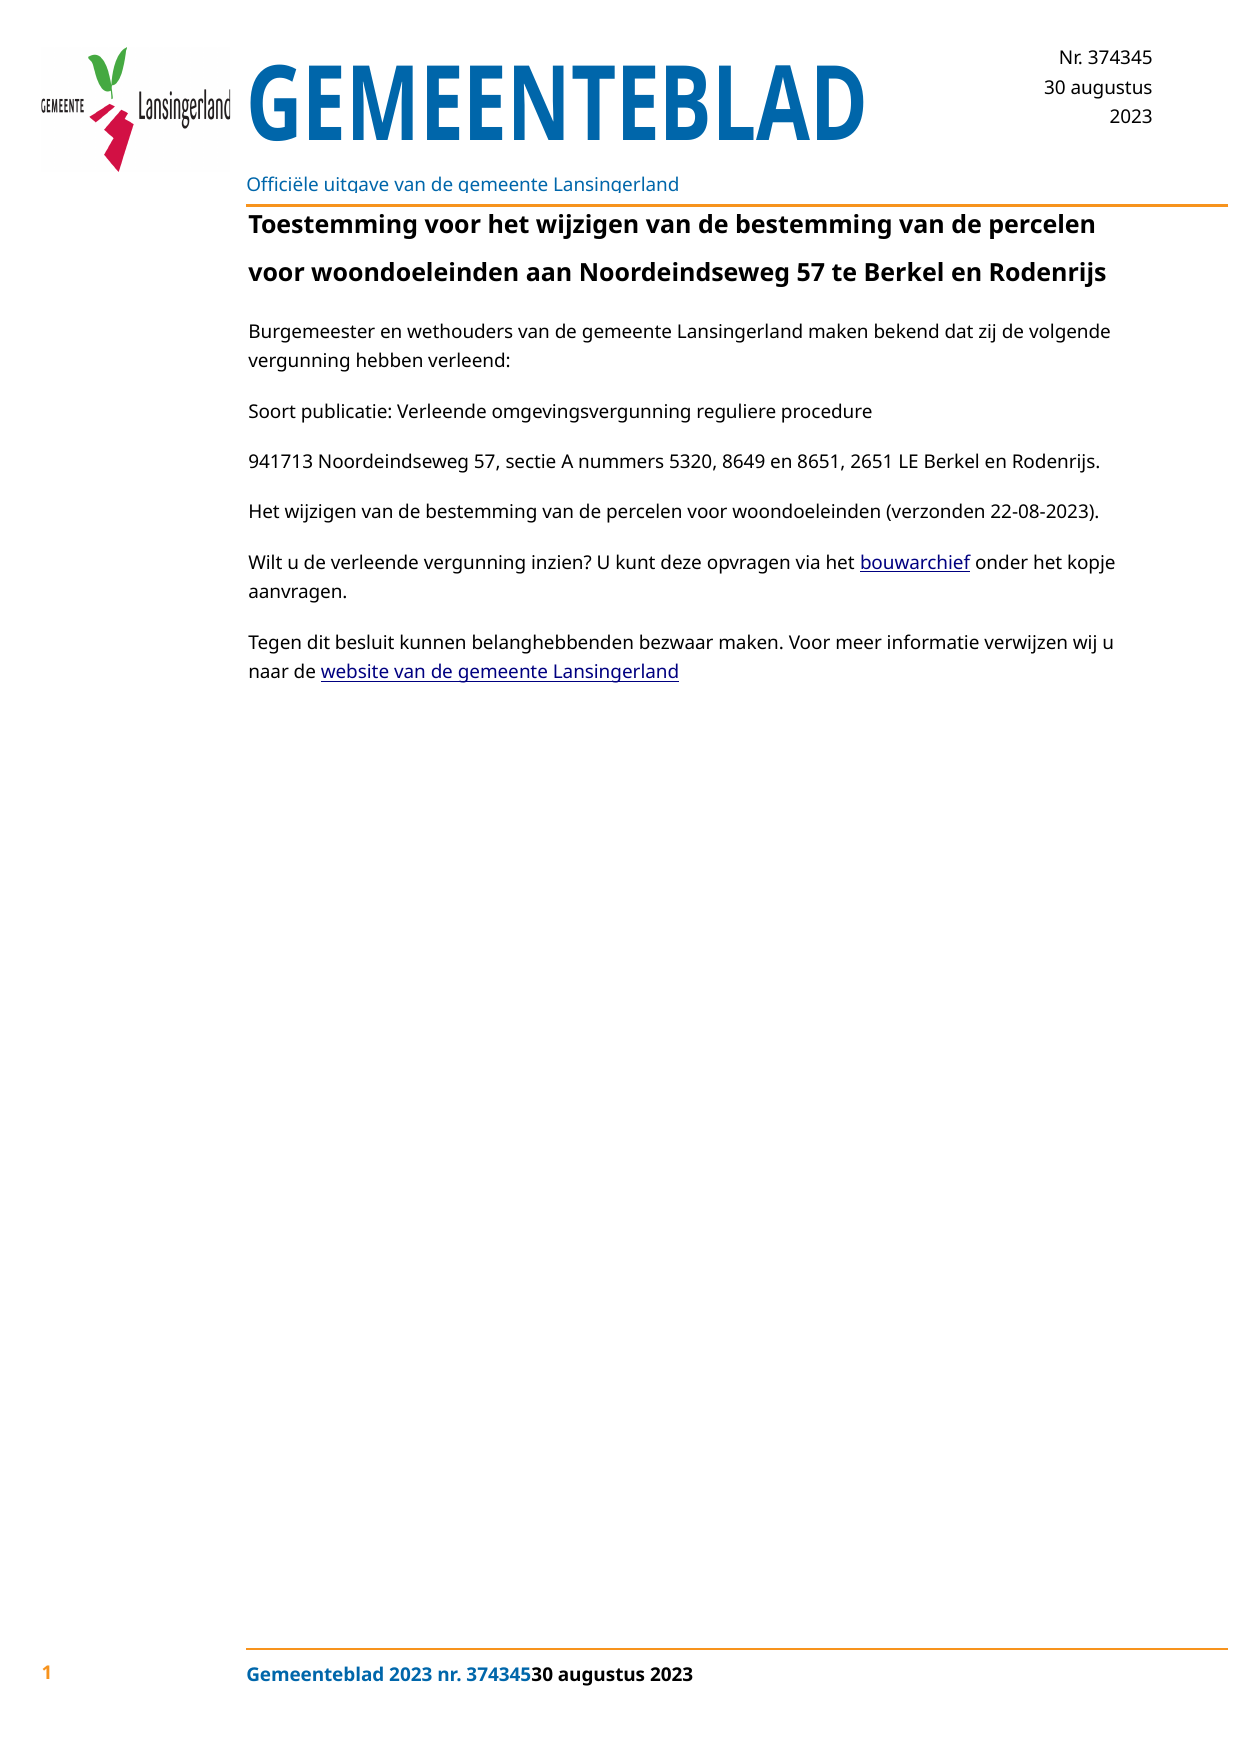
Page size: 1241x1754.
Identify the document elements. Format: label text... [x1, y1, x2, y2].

picture [41, 47, 231, 172]
text Wilt u de verleende vergunning inzien? U kunt deze opvragen via het bouwarchief onder het kopje aanvragen. [248, 549, 1152, 604]
text Toestemming voor het wijzigen van de bestemming van de percelen voor woondoeleinden aan Noordeindseweg 57 te Berkel en Rodenrijs [248, 207, 1152, 288]
text 941713 Noordeindseweg 57, sectie A nummers 5320, 8649 en 8651, 2651 LE Berkel en Rodenrijs. [248, 448, 1152, 474]
text Soort publicatie: Verleende omgevingsvergunning reguliere procedure [248, 398, 1152, 424]
text Tegen dit besluit kunnen belanghebbenden bezwaar maken. Voor meer informatie verwijzen wij u naar de website van de gemeente Lansingerland [248, 629, 1152, 684]
text Het wijzigen van de bestemming van de percelen voor woondoeleinden (verzonden 22-08-2023). [248, 499, 1152, 524]
text Burgemeester en wethouders van de gemeente Lansingerland maken bekend dat zij de volgende vergunning hebben verleend: [248, 318, 1152, 373]
